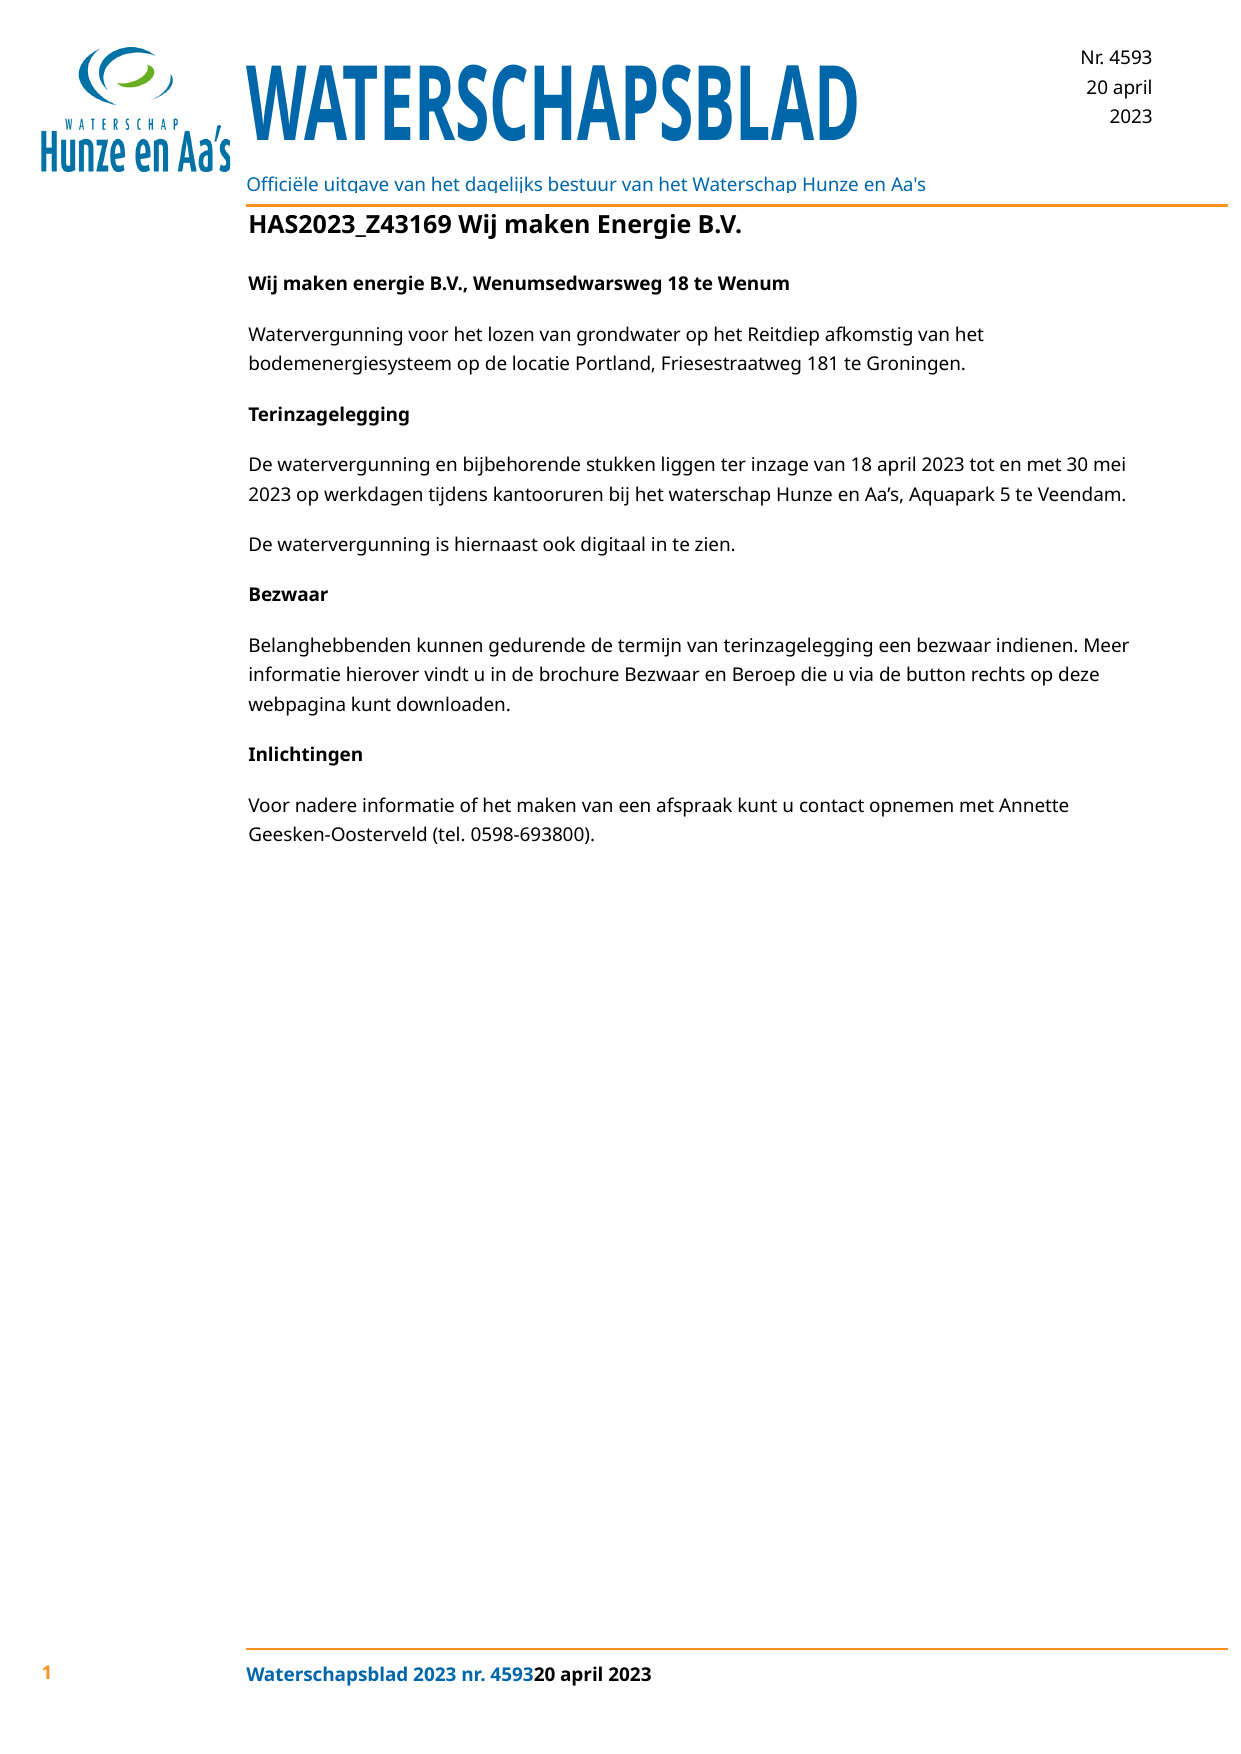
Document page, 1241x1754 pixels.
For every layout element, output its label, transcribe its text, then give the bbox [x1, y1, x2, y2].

text Watervergunning voor het lozen van grondwater op het Reitdiep afkomstig van het bodemenergiesysteem op de locatie Portland, Friesestraatweg 181 te Groningen. [248, 321, 1152, 376]
picture [183, 163, 191, 172]
text Inlichtingen [248, 742, 1152, 767]
text HAS2023_Z43169 Wij maken Energie B.V. [248, 207, 1152, 241]
text Belanghebbenden kunnen gedurende de termijn van terinzagelegging een bezwaar indienen. Meer informatie hierover vindt u in de brochure Bezwaar en Beroep die u via de button rechts op deze webpagina kunt downloaden. [248, 632, 1152, 717]
text Bezwaar [248, 582, 1152, 607]
text Voor nadere informatie of het maken van een afspraak kunt u contact opnemen met Annette Geesken-Oosterveld (tel. 0598-693800). [248, 792, 1152, 847]
picture [41, 47, 231, 172]
text De watervergunning en bijbehorende stukken liggen ter inzage van 18 april 2023 tot en met 30 mei 2023 op werkdagen tijdens kantooruren bij het waterschap Hunze en Aa’s, Aquapark 5 te Veendam. [248, 451, 1152, 506]
picture [226, 145, 231, 156]
text De watervergunning is hiernaast ook digitaal in te zien. [248, 531, 1152, 557]
text Terinzagelegging [248, 401, 1152, 426]
picture [47, 154, 51, 172]
text Wij maken energie B.V., Wenumsedwarsweg 18 te Wenum [248, 270, 1152, 296]
